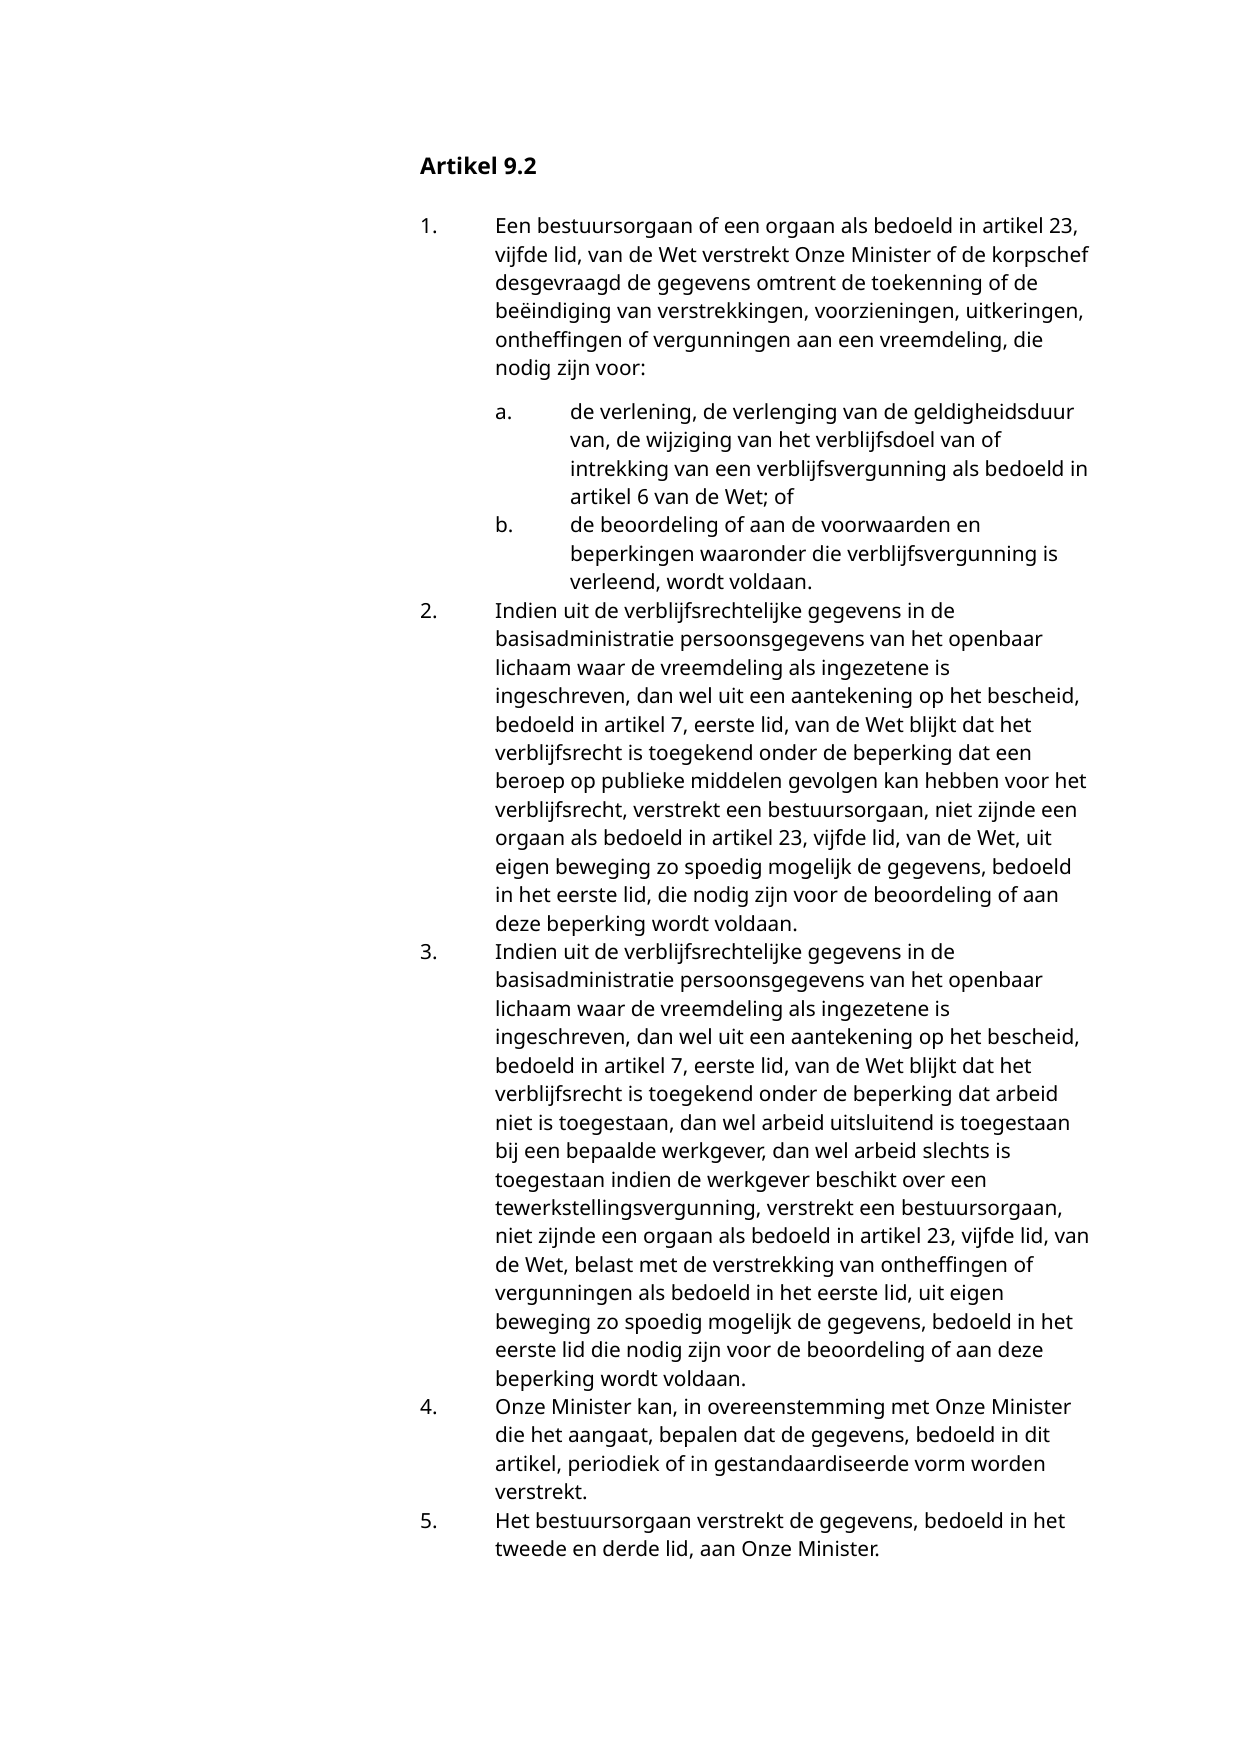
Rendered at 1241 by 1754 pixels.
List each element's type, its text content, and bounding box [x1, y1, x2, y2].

list Onze Minister kan, in overeenstemming met Onze Minister die het aangaat, bepalen dat de gegevens, bedoeld in dit artikel, periodiek of in gestandaardiseerde vorm worden verstrekt. [420, 1392, 1090, 1506]
list Een bestuursorgaan of een orgaan als bedoeld in artikel 23, vijfde lid, van de Wet verstrekt Onze Minister of de korpschef desgevraagd de gegevens omtrent de toekenning of de beëindiging van verstrekkingen, voorzieningen, uitkeringen, ontheffingen of vergunningen aan een vreemdeling, die nodig zijn voor: [420, 211, 1090, 382]
list Indien uit de verblijfsrechtelijke gegevens in de basisadministratie persoonsgegevens van het openbaar lichaam waar de vreemdeling als ingezetene is ingeschreven, dan wel uit een aantekening op het bescheid, bedoeld in artikel 7, eerste lid, van de Wet blijkt dat het verblijfsrecht is toegekend onder de beperking dat een beroep op publieke middelen gevolgen kan hebben voor het verblijfsrecht, verstrekt een bestuursorgaan, niet zijnde een orgaan als bedoeld in artikel 23, vijfde lid, van de Wet, uit eigen beweging zo spoedig mogelijk de gegevens, bedoeld in het eerste lid, die nodig zijn voor de beoordeling of aan deze beperking wordt voldaan. [420, 596, 1090, 937]
subtitle Artikel 9.2 [420, 150, 1090, 181]
list Indien uit de verblijfsrechtelijke gegevens in de basisadministratie persoonsgegevens van het openbaar lichaam waar de vreemdeling als ingezetene is ingeschreven, dan wel uit een aantekening op het bescheid, bedoeld in artikel 7, eerste lid, van de Wet blijkt dat het verblijfsrecht is toegekend onder de beperking dat arbeid niet is toegestaan, dan wel arbeid uitsluitend is toegestaan bij een bepaalde werkgever, dan wel arbeid slechts is toegestaan indien de werkgever beschikt over een tewerkstellingsvergunning, verstrekt een bestuursorgaan, niet zijnde een orgaan als bedoeld in artikel 23, vijfde lid, van de Wet, belast met de verstrekking van ontheffingen of vergunningen als bedoeld in het eerste lid, uit eigen beweging zo spoedig mogelijk de gegevens, bedoeld in het eerste lid die nodig zijn voor de beoordeling of aan deze beperking wordt voldaan. [420, 937, 1090, 1392]
list Het bestuursorgaan verstrekt de gegevens, bedoeld in het tweede en derde lid, aan Onze Minister. [420, 1506, 1090, 1563]
list de beoordeling of aan de voorwaarden en beperkingen waaronder die verblijfsvergunning is verleend, wordt voldaan. [495, 511, 1090, 596]
list de verlening, de verlenging van de geldigheidsduur van, de wijziging van het verblijfsdoel van of intrekking van een verblijfsvergunning als bedoeld in artikel 6 van de Wet; of [495, 397, 1090, 511]
